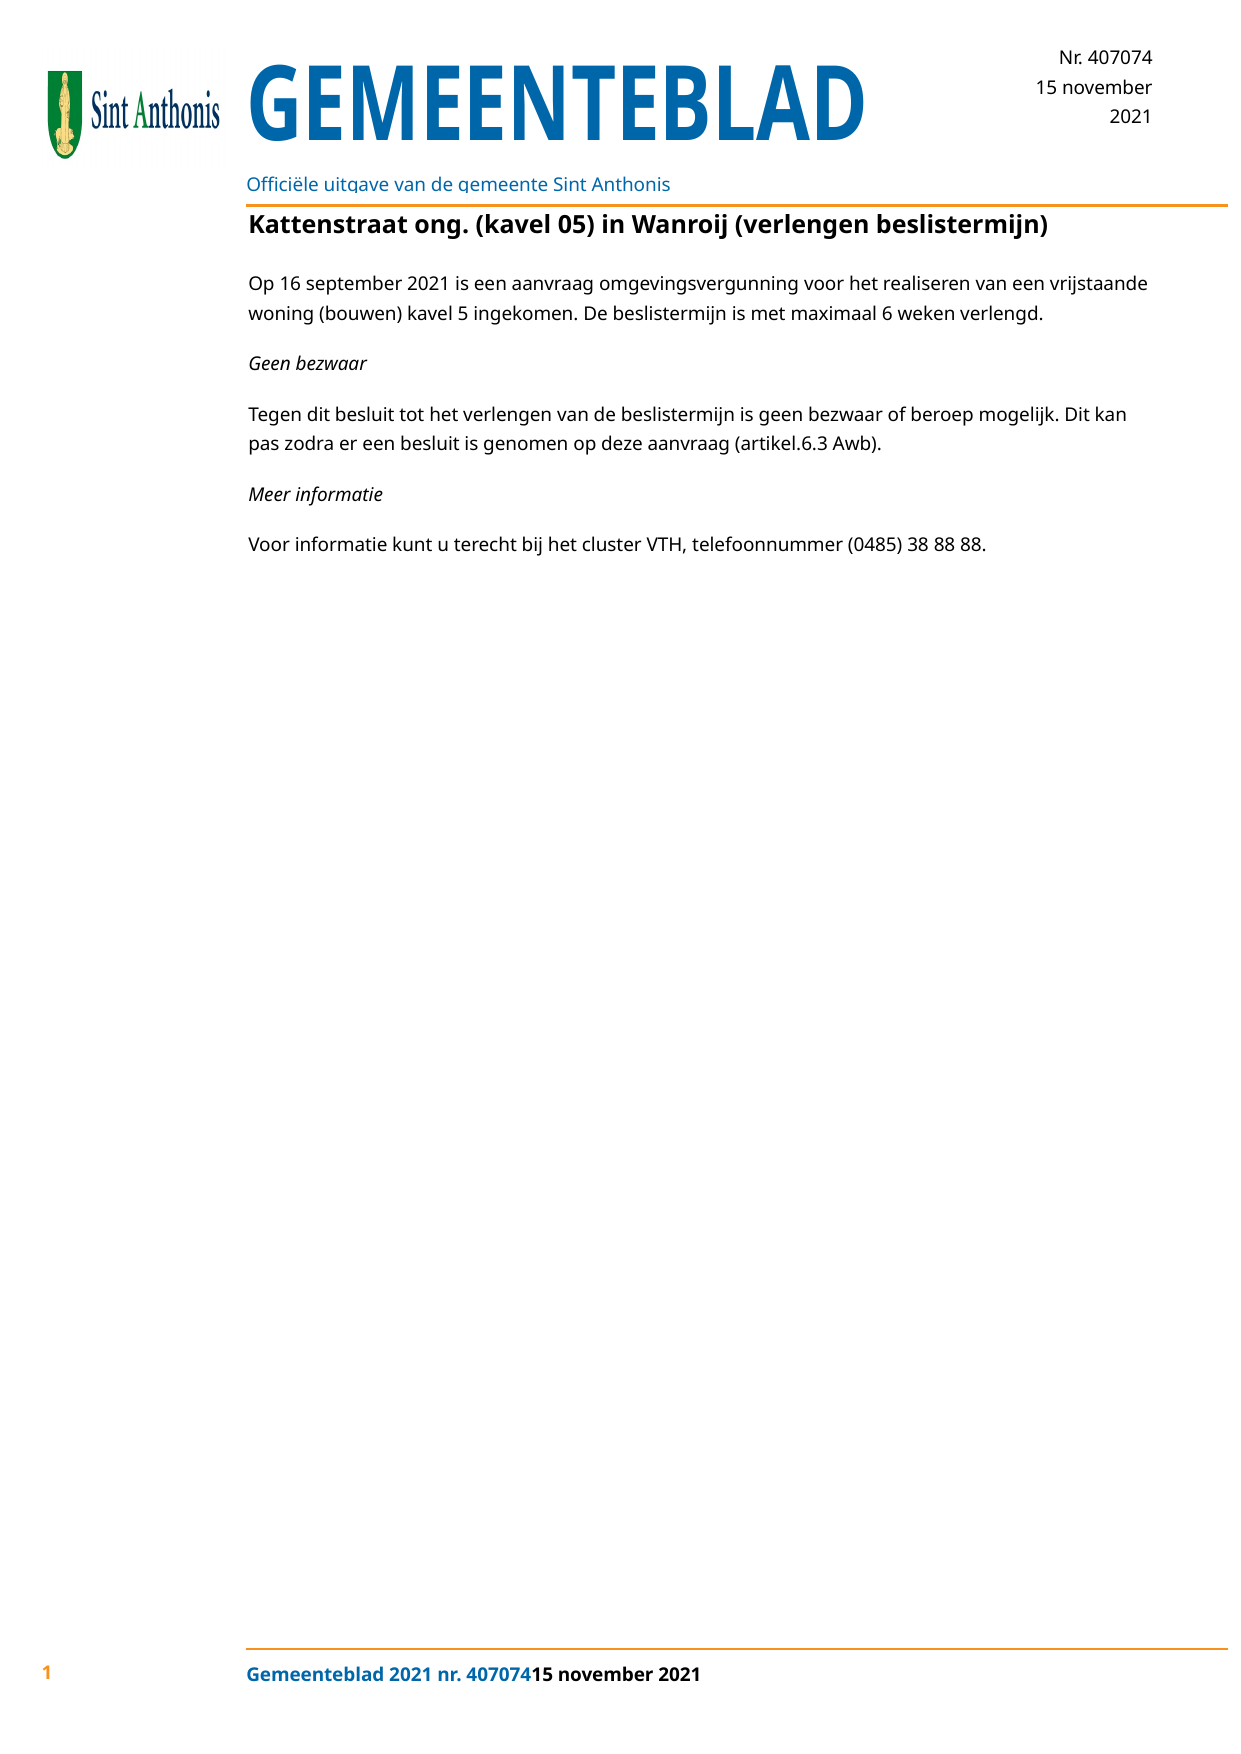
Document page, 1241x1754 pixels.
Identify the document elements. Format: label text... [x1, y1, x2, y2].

text Meer informatie [248, 481, 1152, 506]
picture [41, 47, 231, 172]
text Op 16 september 2021 is een aanvraag omgevingsvergunning voor het realiseren van een vrijstaande woning (bouwen) kavel 5 ingekomen. De beslistermijn is met maximaal 6 weken verlengd. [248, 270, 1152, 326]
text Kattenstraat ong. (kavel 05) in Wanroij (verlengen beslistermijn) [248, 207, 1152, 241]
text Tegen dit besluit tot het verlengen van de beslistermijn is geen bezwaar of beroep mogelijk. Dit kan pas zodra er een besluit is genomen op deze aanvraag (artikel.6.3 Awb). [248, 401, 1152, 456]
text Geen bezwaar [248, 350, 1152, 376]
text Voor informatie kunt u terecht bij het cluster VTH, telefoonnummer (0485) 38 88 88. [248, 531, 1152, 557]
